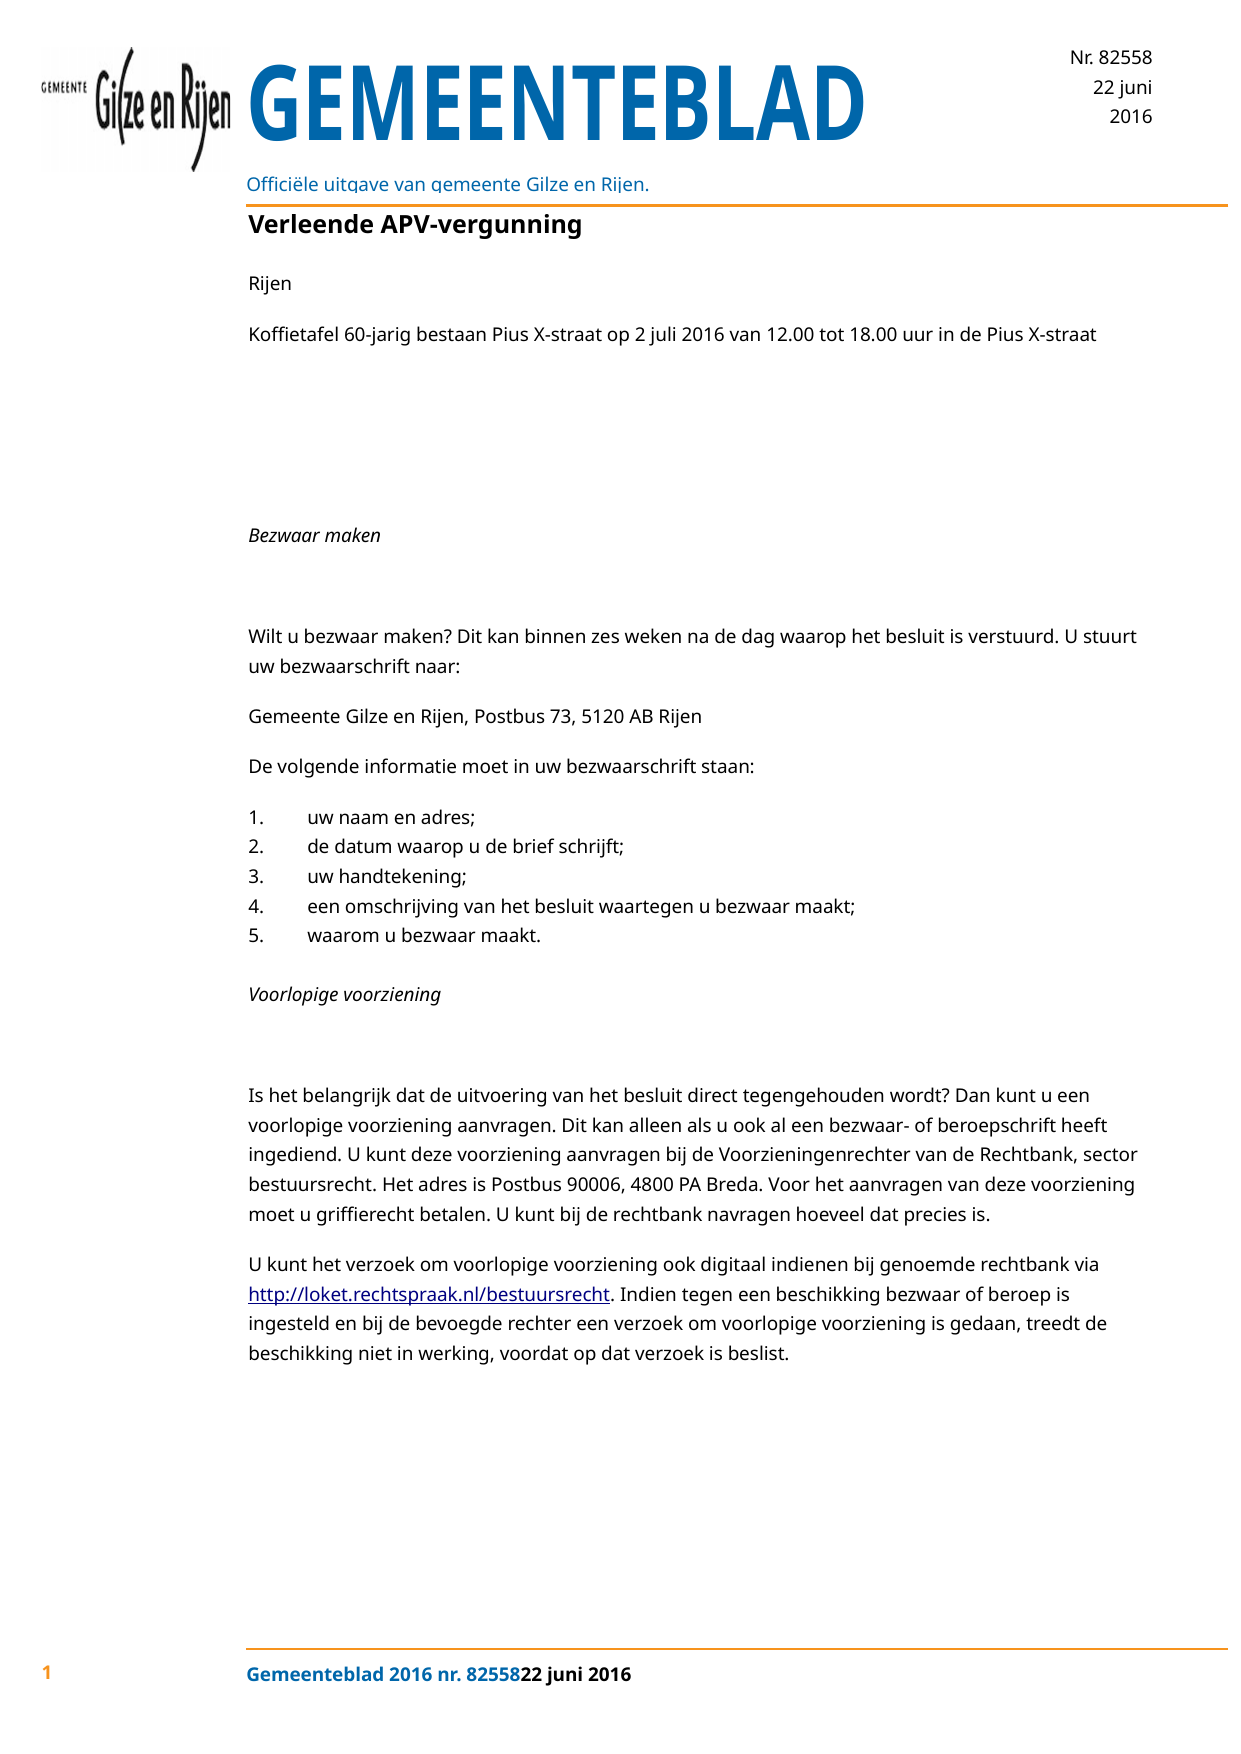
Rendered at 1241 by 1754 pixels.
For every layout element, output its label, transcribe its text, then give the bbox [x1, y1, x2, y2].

picture [41, 47, 231, 172]
text Verleende APV-vergunning [248, 207, 1152, 241]
text Bezwaar maken [248, 522, 1152, 548]
text Rijen [248, 270, 1152, 296]
text Wilt u bezwaar maken? Dit kan binnen zes weken na de dag waarop het besluit is verstuurd. U stuurt uw bezwaarschrift naar: [248, 623, 1152, 678]
text U kunt het verzoek om voorlopige voorziening ook digitaal indienen bij genoemde rechtbank via http://loket.rechtspraak.nl/bestuursrecht. Indien tegen een beschikking bezwaar of beroep is ingesteld en bij de bevoegde rechter een verzoek om voorlopige voorziening is gedaan, treedt de beschikking niet in werking, voordat op dat verzoek is beslist. [248, 1251, 1152, 1366]
list een omschrijving van het besluit waartegen u bezwaar maakt; [248, 893, 1152, 918]
text Is het belangrijk dat de uitvoering van het besluit direct tegengehouden wordt? Dan kunt u een voorlopige voorziening aanvragen. Dit kan alleen als u ook al een bezwaar- of beroepschrift heeft ingediend. U kunt deze voorziening aanvragen bij de Voorzieningenrechter van de Rechtbank, sector bestuursrecht. Het adres is Postbus 90006, 4800 PA Breda. Voor het aanvragen van deze voorziening moet u griffierecht betalen. U kunt bij de rechtbank navragen hoeveel dat precies is. [248, 1082, 1152, 1226]
text Gemeente Gilze en Rijen, Postbus 73, 5120 AB Rijen [248, 703, 1152, 729]
text Koffietafel 60-jarig bestaan Pius X-straat op 2 juli 2016 van 12.00 tot 18.00 uur in de Pius X-straat [248, 321, 1152, 346]
text Voorlopige voorziening [248, 982, 1152, 1007]
list uw naam en adres; [248, 804, 1152, 830]
text De volgende informatie moet in uw bezwaarschrift staan: [248, 754, 1152, 779]
list waarom u bezwaar maakt. [248, 922, 1152, 948]
list de datum waarop u de brief schrijft; [248, 834, 1152, 859]
list uw handtekening; [248, 863, 1152, 889]
